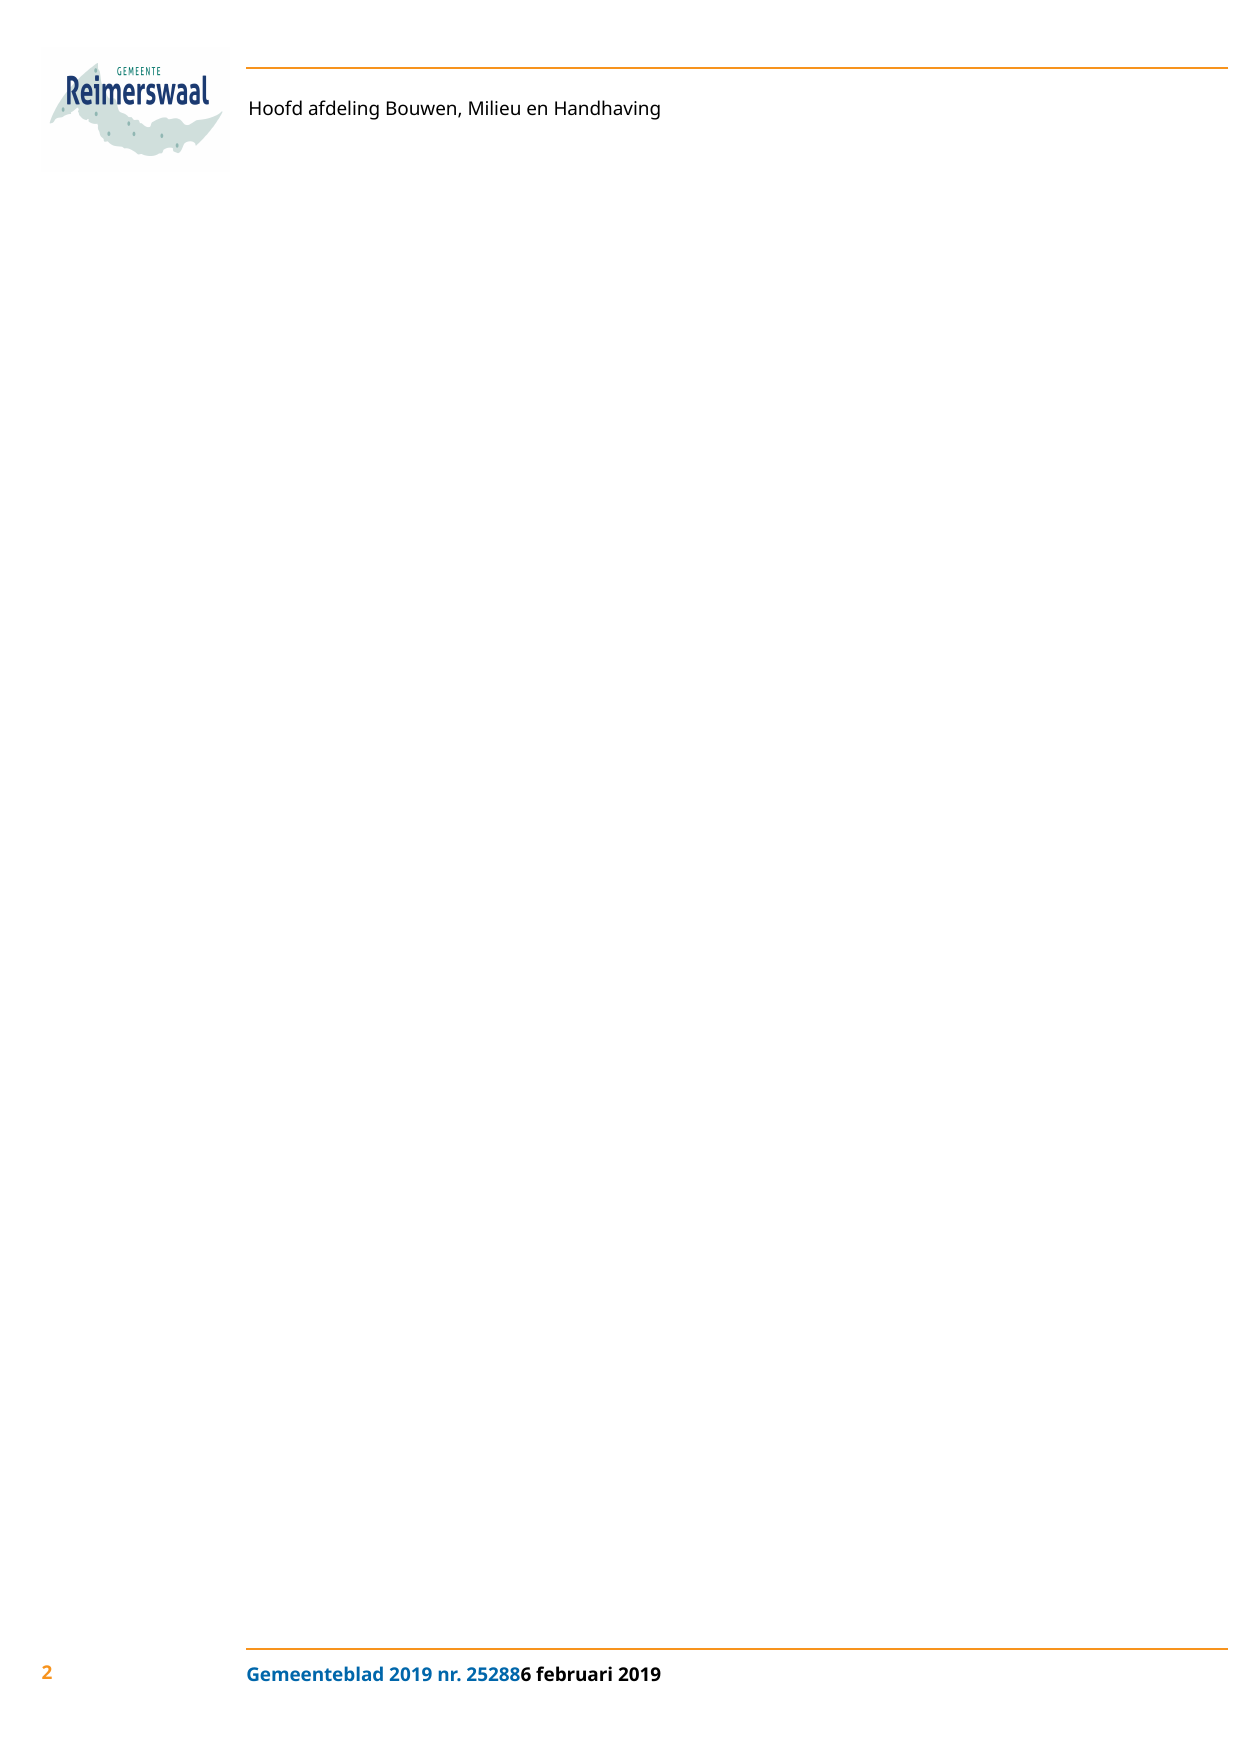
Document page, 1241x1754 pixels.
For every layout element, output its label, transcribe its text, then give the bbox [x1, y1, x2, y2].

text Hoofd afdeling Bouwen, Milieu en Handhaving [248, 95, 1152, 121]
picture [41, 47, 231, 172]
